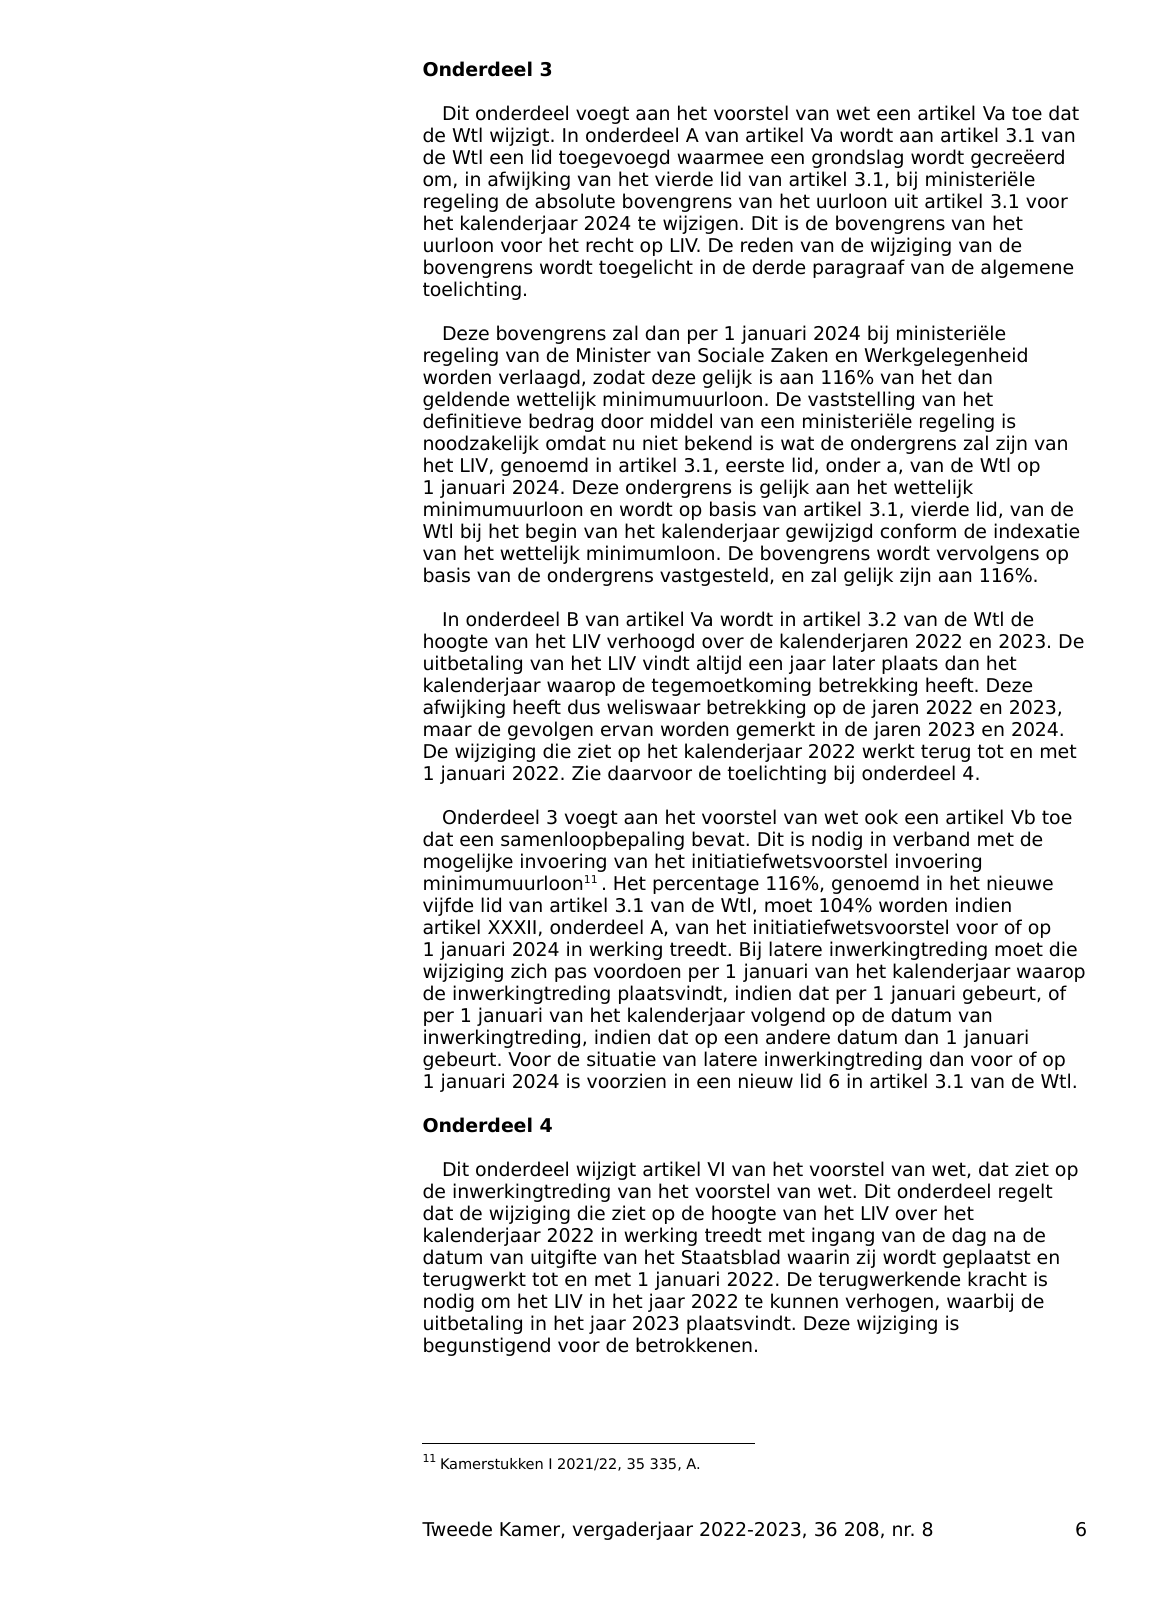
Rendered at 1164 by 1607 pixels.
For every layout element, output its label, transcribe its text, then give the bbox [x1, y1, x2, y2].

text Deze bovengrens zal dan per 1 januari 2024 bij ministeriële regeling van de Minister van Sociale Zaken en Werkgelegenheid worden verlaagd, zodat deze gelijk is aan 116% van het dan geldende wettelijk minimumuurloon. De vaststelling van het definitieve bedrag door middel van een ministeriële regeling is noodzakelijk omdat nu niet bekend is wat de ondergrens zal zijn van het LIV, genoemd in artikel 3.1, eerste lid, onder a, van de Wtl op 1 januari 2024. Deze ondergrens is gelijk aan het wettelijk minimumuurloon en wordt op basis van artikel 3.1, vierde lid, van de Wtl bij het begin van het kalenderjaar gewijzigd conform de indexatie van het wettelijk minimumloon. De bovengrens wordt vervolgens op basis van de ondergrens vastgesteld, en zal gelijk zijn aan 116%. [422, 323, 1087, 587]
text Dit onderdeel voegt aan het voorstel van wet een artikel Va toe dat de Wtl wijzigt. In onderdeel A van artikel Va wordt aan artikel 3.1 van de Wtl een lid toegevoegd waarmee een grondslag wordt gecreëerd om, in afwijking van het vierde lid van artikel 3.1, bij ministeriële regeling de absolute bovengrens van het uurloon uit artikel 3.1 voor het kalenderjaar 2024 te wijzigen. Dit is de bovengrens van het uurloon voor het recht op LIV. De reden van de wijziging van de bovengrens wordt toegelicht in de derde paragraaf van de algemene toelichting. [422, 103, 1087, 301]
text In onderdeel B van artikel Va wordt in artikel 3.2 van de Wtl de hoogte van het LIV verhoogd over de kalenderjaren 2022 en 2023. De uitbetaling van het LIV vindt altijd een jaar later plaats dan het kalenderjaar waarop de tegemoetkoming betrekking heeft. Deze afwijking heeft dus weliswaar betrekking op de jaren 2022 en 2023, maar de gevolgen ervan worden gemerkt in de jaren 2023 en 2024. De wijziging die ziet op het kalenderjaar 2022 werkt terug tot en met 1 januari 2022. Zie daarvoor de toelichting bij onderdeel 4. [422, 609, 1087, 785]
text Onderdeel 3 voegt aan het voorstel van wet ook een artikel Vb toe dat een samenloopbepaling bevat. Dit is nodig in verband met de mogelijke invoering van het initiatiefwetsvoorstel invoering minimumuurloon. Het percentage 116%, genoemd in het nieuwe vijfde lid van artikel 3.1 van de Wtl, moet 104% worden indien artikel XXXII, onderdeel A, van het initiatiefwetsvoorstel voor of op 1 januari 2024 in werking treedt. Bij latere inwerkingtreding moet die wijziging zich pas voordoen per 1 januari van het kalenderjaar waarop de inwerkingtreding plaatsvindt, indien dat per 1 januari gebeurt, of per 1 januari van het kalenderjaar volgend op de datum van inwerkingtreding, indien dat op een andere datum dan 1 januari gebeurt. Voor de situatie van latere inwerkingtreding dan voor of op 1 januari 2024 is voorzien in een nieuw lid 6 in artikel 3.1 van de Wtl. [422, 807, 1087, 1093]
text Kamerstukken I 2021/22, 35 335, A. [422, 1452, 1087, 1474]
subtitle Onderdeel 3 [422, 59, 1087, 81]
subtitle Onderdeel 4 [422, 1115, 1087, 1137]
text Dit onderdeel wijzigt artikel VI van het voorstel van wet, dat ziet op de inwerkingtreding van het voorstel van wet. Dit onderdeel regelt dat de wijziging die ziet op de hoogte van het LIV over het kalenderjaar 2022 in werking treedt met ingang van de dag na de datum van uitgifte van het Staatsblad waarin zij wordt geplaatst en terugwerkt tot en met 1 januari 2022. De terugwerkende kracht is nodig om het LIV in het jaar 2022 te kunnen verhogen, waarbij de uitbetaling in het jaar 2023 plaatsvindt. Deze wijziging is begunstigend voor de betrokkenen. [422, 1159, 1087, 1357]
